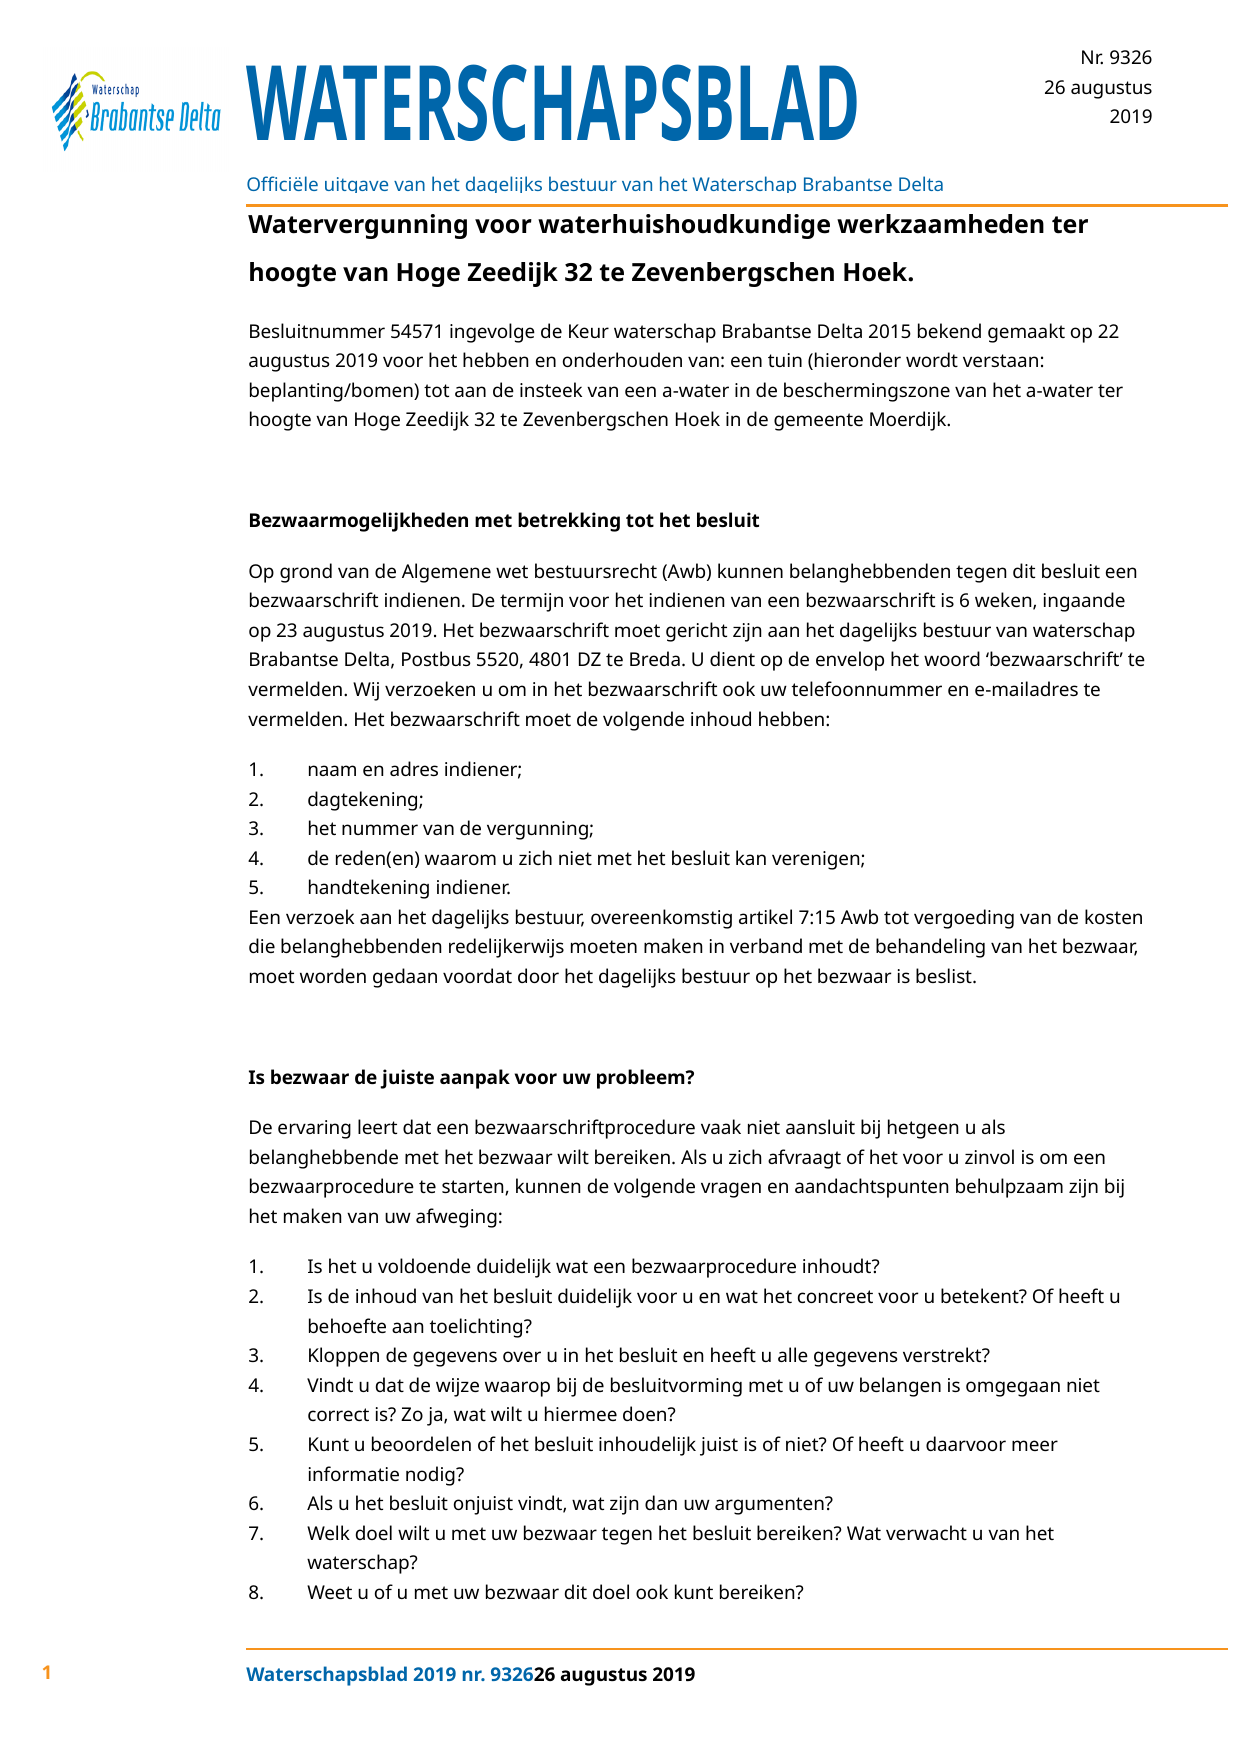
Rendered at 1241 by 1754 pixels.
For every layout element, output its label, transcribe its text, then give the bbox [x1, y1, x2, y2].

list naam en adres indiener; [248, 756, 1152, 782]
list de reden(en) waarom u zich niet met het besluit kan verenigen; [248, 845, 1152, 871]
text Is bezwaar de juiste aanpak voor uw probleem? [248, 1064, 1152, 1090]
list Is de inhoud van het besluit duidelijk voor u en wat het concreet voor u betekent? Of heeft u behoefte aan toelichting? [248, 1283, 1152, 1339]
list dagtekening; [248, 786, 1152, 812]
list Als u het besluit onjuist vindt, wat zijn dan uw argumenten? [248, 1490, 1152, 1516]
picture [41, 47, 231, 172]
text De ervaring leert dat een bezwaarschriftprocedure vaak niet aansluit bij hetgeen u als belanghebbende met het bezwaar wilt bereiken. Als u zich afvraagt of het voor u zinvol is om een bezwaarprocedure te starten, kunnen de volgende vragen en aandachtspunten behulpzaam zijn bij het maken van uw afweging: [248, 1114, 1152, 1229]
list handtekening indiener. [248, 874, 1152, 900]
text Watervergunning voor waterhuishoudkundige werkzaamheden ter hoogte van Hoge Zeedijk 32 te Zevenbergschen Hoek. [248, 207, 1152, 288]
text Op grond van de Algemene wet bestuursrecht (Awb) kunnen belanghebbenden tegen dit besluit een bezwaarschrift indienen. De termijn voor het indienen van een bezwaarschrift is 6 weken, ingaande op 23 augustus 2019. Het bezwaarschrift moet gericht zijn aan het dagelijks bestuur van waterschap Brabantse Delta, Postbus 5520, 4801 DZ te Breda. U dient op de envelop het woord ‘bezwaarschrift’ te vermelden. Wij verzoeken u om in het bezwaarschrift ook uw telefoonnummer en e‑mailadres te vermelden. Het bezwaarschrift moet de volgende inhoud hebben: [248, 558, 1152, 732]
list Welk doel wilt u met uw bezwaar tegen het besluit bereiken? Wat verwacht u van het waterschap? [248, 1520, 1152, 1575]
text Besluitnummer 54571 ingevolge de Keur waterschap Brabantse Delta 2015 bekend gemaakt op 22 augustus 2019 voor het hebben en onderhouden van: een tuin (hieronder wordt verstaan: beplanting/bomen) tot aan de insteek van een a-water in de beschermingszone van het a-water ter hoogte van Hoge Zeedijk 32 te Zevenbergschen Hoek in de gemeente Moerdijk. [248, 318, 1152, 432]
list Vindt u dat de wijze waarop bij de besluitvorming met u of uw belangen is omgegaan niet correct is? Zo ja, wat wilt u hiermee doen? [248, 1372, 1152, 1427]
text Een verzoek aan het dagelijks bestuur, overeenkomstig artikel 7:15 Awb tot vergoeding van de kosten die belanghebbenden redelijkerwijs moeten maken in verband met de behandeling van het bezwaar, moet worden gedaan voordat door het dagelijks bestuur op het bezwaar is beslist. [248, 904, 1152, 989]
list Kunt u beoordelen of het besluit inhoudelijk juist is of niet? Of heeft u daarvoor meer informatie nodig? [248, 1431, 1152, 1487]
text Bezwaarmogelijkheden met betrekking tot het besluit [248, 507, 1152, 533]
list het nummer van de vergunning; [248, 815, 1152, 841]
list Is het u voldoende duidelijk wat een bezwaarprocedure inhoudt? [248, 1254, 1152, 1279]
list Weet u of u met uw bezwaar dit doel ook kunt bereiken? [248, 1579, 1152, 1605]
list Kloppen de gegevens over u in het besluit en heeft u alle gegevens verstrekt? [248, 1342, 1152, 1368]
